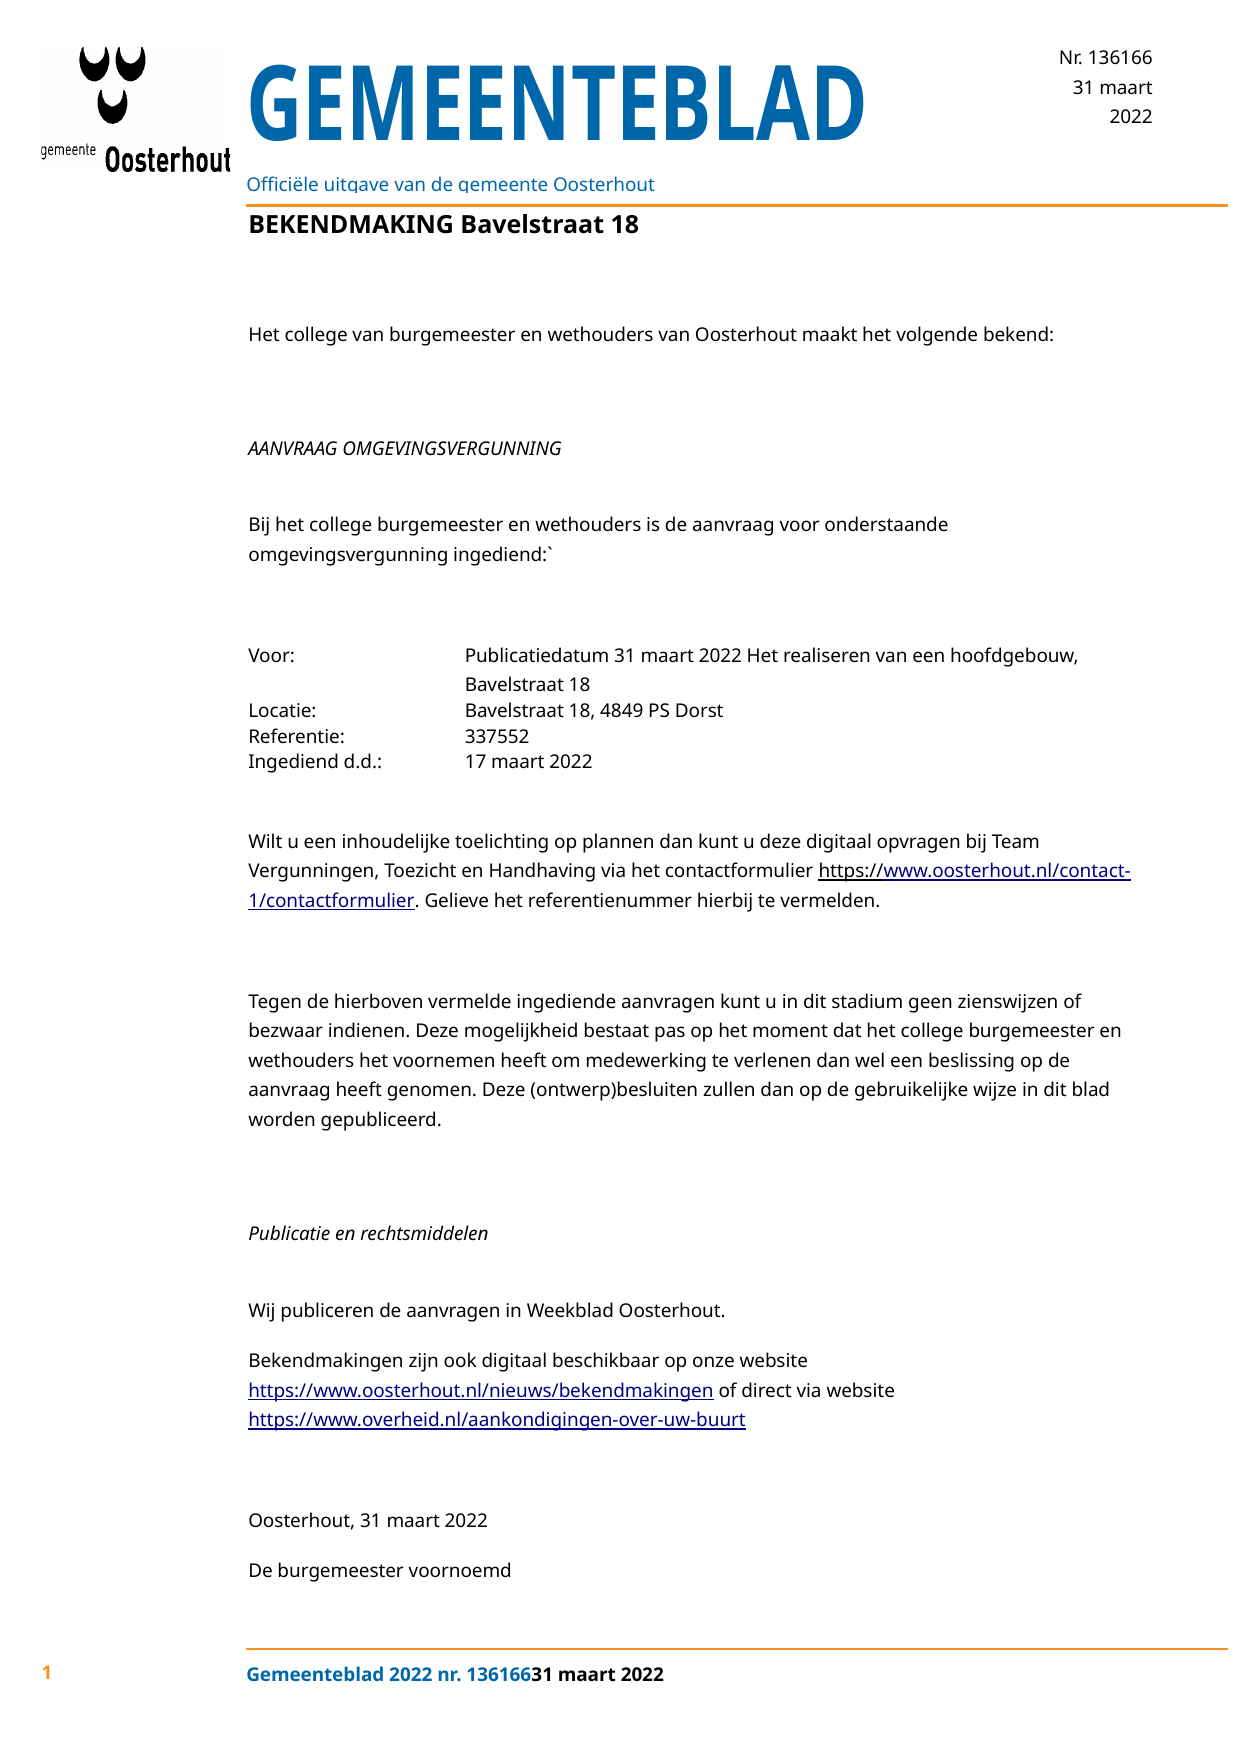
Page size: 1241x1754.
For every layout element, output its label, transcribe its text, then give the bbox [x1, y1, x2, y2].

text Wilt u een inhoudelijke toelichting op plannen dan kunt u deze digitaal opvragen bij Team Vergunningen, Toezicht en Handhaving via het contactformulier https://www.oosterhout.nl/contact-1/contactformulier. Gelieve het referentienummer hierbij te vermelden. [248, 828, 1152, 913]
text Tegen de hierboven vermelde ingediende aanvragen kunt u in dit stadium geen zienswijzen of bezwaar indienen. Deze mogelijkheid bestaat pas op het moment dat het college burgemeester en wethouders het voornemen heeft om medewerking te verlenen dan wel een beslissing op de aanvraag heeft genomen. Deze (ontwerp)besluiten zullen dan op de gebruikelijke wijze in dit blad worden gepubliceerd. [248, 988, 1152, 1132]
table_cell Ingediend d.d.: [248, 749, 464, 774]
table_cell 337552 [465, 723, 1152, 748]
picture [41, 47, 231, 172]
text Publicatie en rechtsmiddelen [248, 1221, 1152, 1246]
table_cell Bavelstraat 18, 4849 PS Dorst [465, 697, 1152, 723]
text Het college van burgemeester en wethouders van Oosterhout maakt het volgende bekend: [248, 321, 1152, 346]
text Bij het college burgemeester en wethouders is de aanvraag voor onderstaande omgevingsvergunning ingediend:` [248, 511, 1152, 567]
text BEKENDMAKING Bavelstraat 18 [248, 207, 1152, 241]
text De burgemeester voornoemd [248, 1558, 1152, 1583]
text Oosterhout, 31 maart 2022 [248, 1507, 1152, 1533]
text Bekendmakingen zijn ook digitaal beschikbaar op onze website https://www.oosterhout.nl/nieuws/bekendmakingen of direct via website https://www.overheid.nl/aankondigingen-over-uw-buurt [248, 1347, 1152, 1432]
table_cell Locatie: [248, 697, 464, 723]
table_header Publicatiedatum 31 maart 2022 Het realiseren van een hoofdgebouw, Bavelstraat 18 [465, 642, 1152, 697]
text AANVRAAG OMGEVINGSVERGUNNING [248, 435, 1152, 461]
text Wij publiceren de aanvragen in Weekblad Oosterhout. [248, 1297, 1152, 1322]
table_cell 17 maart 2022 [465, 749, 1152, 774]
table_header Voor: [248, 642, 464, 697]
table_cell Referentie: [248, 723, 464, 748]
